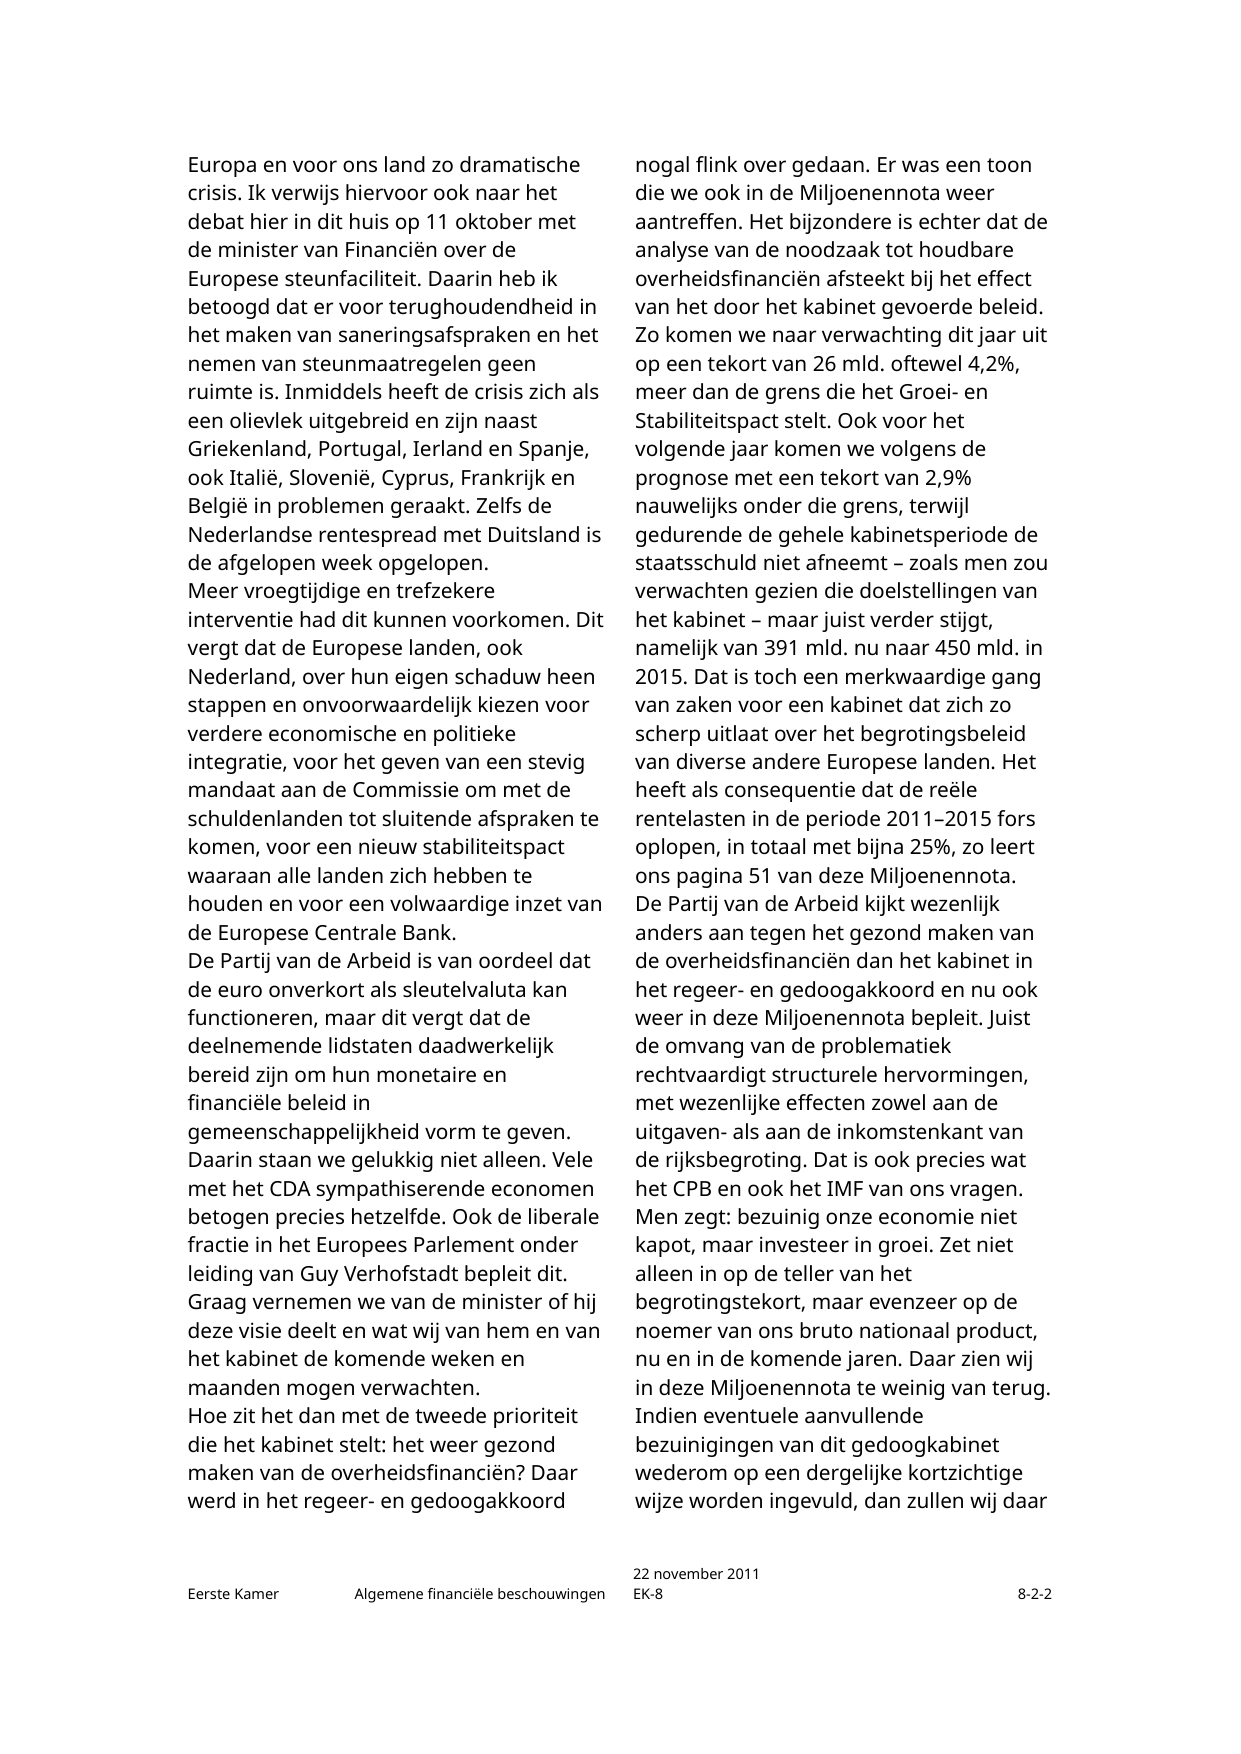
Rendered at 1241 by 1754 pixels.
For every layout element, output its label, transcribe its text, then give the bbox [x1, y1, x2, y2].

text Meer vroegtijdige en trefzekere interventie had dit kunnen voorkomen. Dit vergt dat de Europese landen, ook Nederland, over hun eigen schaduw heen stappen en onvoorwaardelijk kiezen voor verdere economische en politieke integratie, voor het geven van een stevig mandaat aan de Commissie om met de schuldenlanden tot sluitende afspraken te komen, voor een nieuw stabiliteitspact waaraan alle landen zich hebben te houden en voor een volwaardige inzet van de Europese Centrale Bank. [187, 577, 605, 946]
text Europa en voor ons land zo dramatische crisis. Ik verwijs hiervoor ook naar het debat hier in dit huis op 11 oktober met de minister van Financiën over de Europese steunfaciliteit. Daarin heb ik betoogd dat er voor terughoudendheid in het maken van saneringsafspraken en het nemen van steunmaatregelen geen ruimte is. Inmiddels heeft de crisis zich als een olievlek uitgebreid en zijn naast Griekenland, Portugal, Ierland en Spanje, ook Italië, Slovenië, Cyprus, Frankrijk en België in problemen geraakt. Zelfs de Nederlandse rentespread met Duitsland is de afgelopen week opgelopen. [187, 150, 605, 577]
text De Partij van de Arbeid is van oordeel dat de euro onverkort als sleutelvaluta kan functioneren, maar dit vergt dat de deelnemende lidstaten daadwerkelijk bereid zijn om hun monetaire en financiële beleid in gemeenschappelijkheid vorm te geven. Daarin staan we gelukkig niet alleen. Vele met het CDA sympathiserende economen betogen precies hetzelfde. Ook de liberale fractie in het Europees Parlement onder leiding van Guy Verhofstadt bepleit dit. Graag vernemen we van de minister of hij deze visie deelt en wat wij van hem en van het kabinet de komende weken en maanden mogen verwachten. [187, 946, 605, 1401]
text nogal flink over gedaan. Er was een toon die we ook in de Miljoenennota weer aantreffen. Het bijzondere is echter dat de analyse van de noodzaak tot houdbare overheidsfinanciën afsteekt bij het effect van het door het kabinet gevoerde beleid. Zo komen we naar verwachting dit jaar uit op een tekort van 26 mld. oftewel 4,2%, meer dan de grens die het Groei- en Stabiliteitspact stelt. Ook voor het volgende jaar komen we volgens de prognose met een tekort van 2,9% nauwelijks onder die grens, terwijl gedurende de gehele kabinetsperiode de staatsschuld niet afneemt – zoals men zou verwachten gezien die doelstellingen van het kabinet – maar juist verder stijgt, namelijk van 391 mld. nu naar 450 mld. in 2015. Dat is toch een merkwaardige gang van zaken voor een kabinet dat zich zo scherp uitlaat over het begrotingsbeleid van diverse andere Europese landen. Het heeft als consequentie dat de reële rentelasten in de periode 2011–2015 fors oplopen, in totaal met bijna 25%, zo leert ons pagina 51 van deze Miljoenennota. [635, 150, 1053, 889]
text Hoe zit het dan met de tweede prioriteit die het kabinet stelt: het weer gezond maken van de overheidsfinanciën? Daar werd in het regeer- en gedoogakkoord [187, 1401, 605, 1515]
text De Partij van de Arbeid kijkt wezenlijk anders aan tegen het gezond maken van de overheidsfinanciën dan het kabinet in het regeer- en gedoogakkoord en nu ook weer in deze Miljoenennota bepleit. Juist de omvang van de problematiek rechtvaardigt structurele hervormingen, met wezenlijke effecten zowel aan de uitgaven- als aan de inkomstenkant van de rijksbegroting. Dat is ook precies wat het CPB en ook het IMF van ons vragen. Men zegt: bezuinig onze economie niet kapot, maar investeer in groei. Zet niet alleen in op de teller van het begrotingstekort, maar evenzeer op de noemer van ons bruto nationaal product, nu en in de komende jaren. Daar zien wij in deze Miljoenennota te weinig van terug. Indien eventuele aanvullende bezuinigingen van dit gedoogkabinet wederom op een dergelijke kortzichtige wijze worden ingevuld, dan zullen wij daar [635, 889, 1053, 1515]
